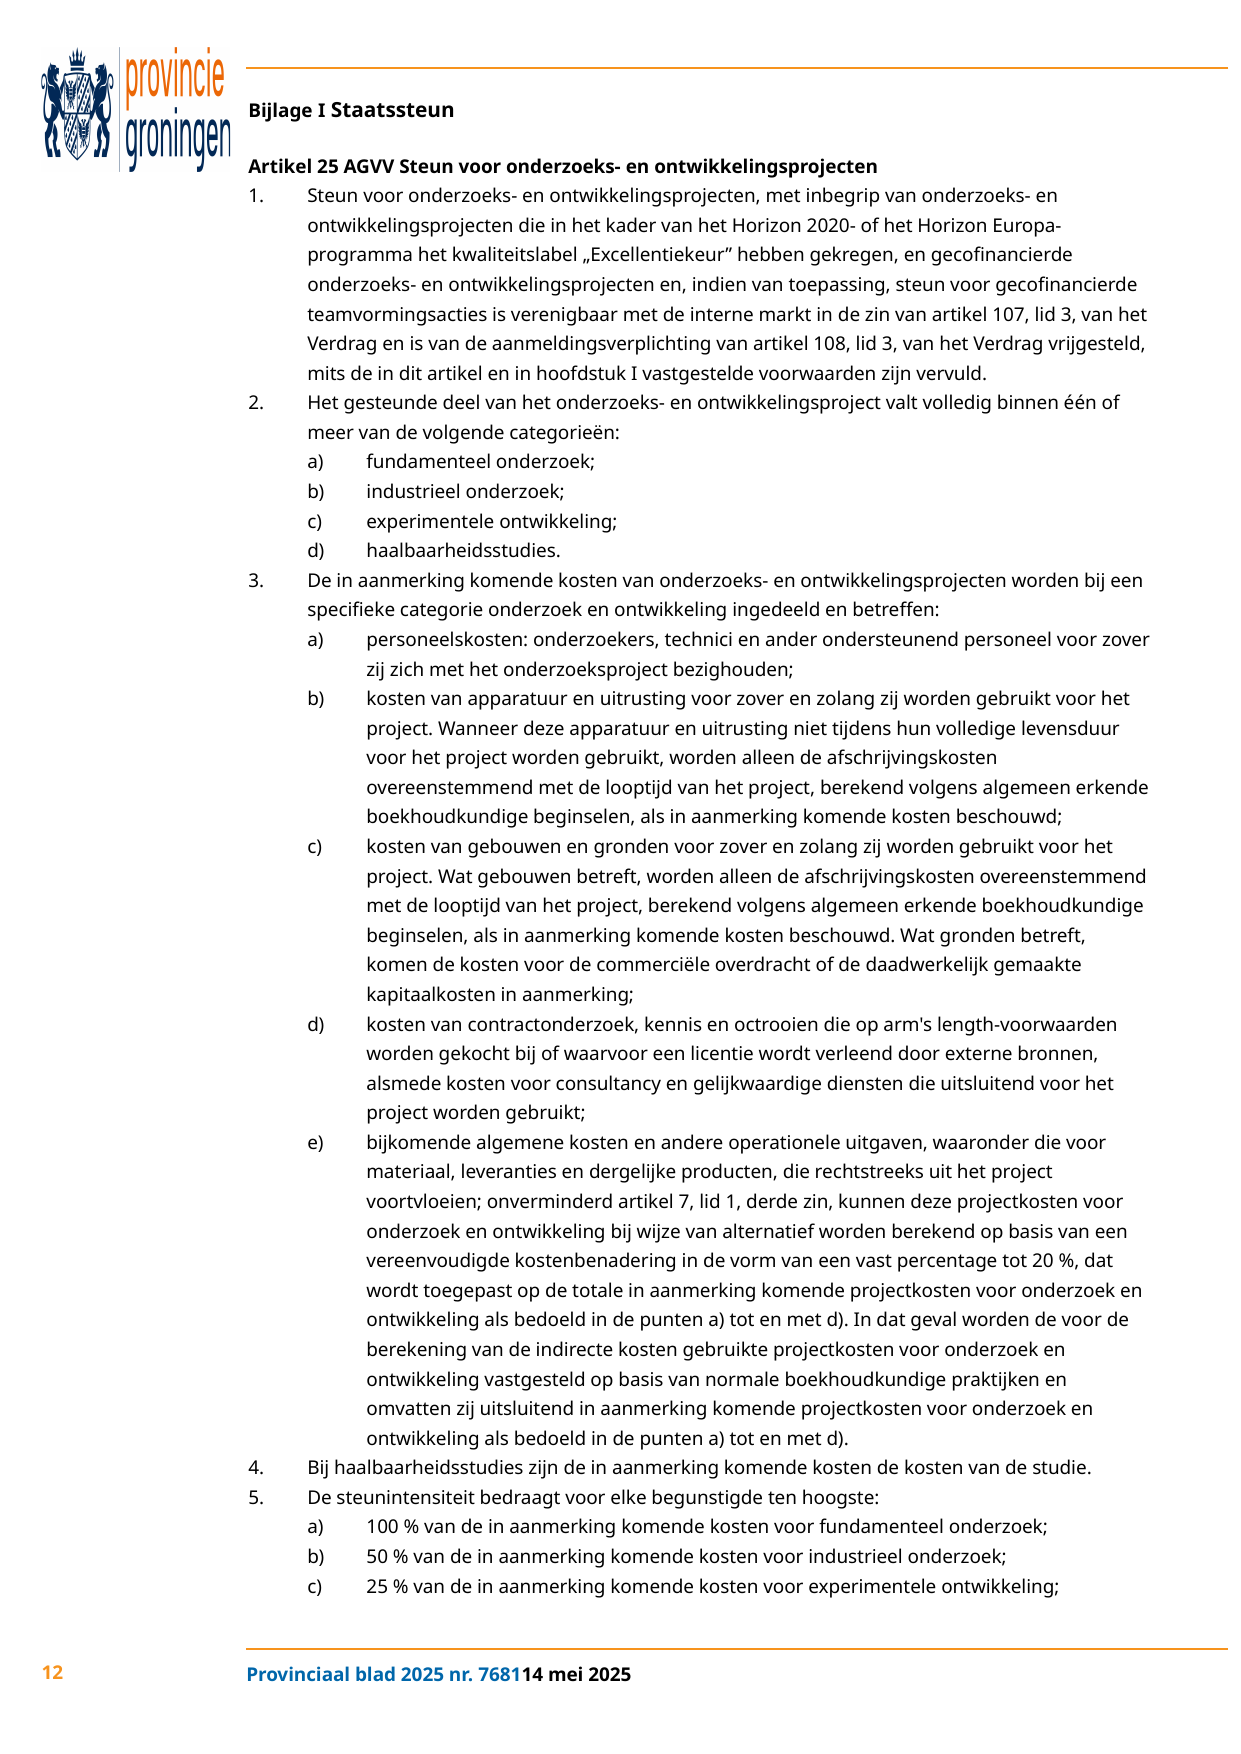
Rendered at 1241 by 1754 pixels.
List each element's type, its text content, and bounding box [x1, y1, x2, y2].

list De steunintensiteit bedraagt voor elke begunstigde ten hoogste: [248, 1484, 1152, 1510]
list 50 % van de in aanmerking komende kosten voor industrieel onderzoek; [307, 1543, 1152, 1569]
list Het gesteunde deel van het onderzoeks- en ontwikkelingsproject valt volledig binnen één of meer van de volgende categorieën: [248, 389, 1152, 445]
list kosten van contractonderzoek, kennis en octrooien die op arm's length-voorwaarden worden gekocht bij of waarvoor een licentie wordt verleend door externe bronnen, alsmede kosten voor consultancy en gelijkwaardige diensten die uitsluitend voor het project worden gebruikt; [307, 1011, 1152, 1125]
list experimentele ontwikkeling; [307, 508, 1152, 534]
list Bij haalbaarheidsstudies zijn de in aanmerking komende kosten de kosten van de studie. [248, 1454, 1152, 1480]
list haalbaarheidsstudies. [307, 537, 1152, 563]
list kosten van gebouwen en gronden voor zover en zolang zij worden gebruikt voor het project. Wat gebouwen betreft, worden alleen de afschrijvingskosten overeenstemmend met de looptijd van het project, berekend volgens algemeen erkende boekhoudkundige beginselen, als in aanmerking komende kosten beschouwd. Wat gronden betreft, komen de kosten voor de commerciële overdracht of de daadwerkelijk gemaakte kapitaalkosten in aanmerking; [307, 833, 1152, 1007]
text Bijlage I Staatssteun [248, 95, 1152, 123]
list 25 % van de in aanmerking komende kosten voor experimentele ontwikkeling; [307, 1573, 1152, 1599]
picture [41, 47, 231, 172]
list kosten van apparatuur en uitrusting voor zover en zolang zij worden gebruikt voor het project. Wanneer deze apparatuur en uitrusting niet tijdens hun volledige levensduur voor het project worden gebruikt, worden alleen de afschrijvingskosten overeenstemmend met de looptijd van het project, berekend volgens algemeen erkende boekhoudkundige beginselen, als in aanmerking komende kosten beschouwd; [307, 685, 1152, 829]
list personeelskosten: onderzoekers, technici en ander ondersteunend personeel voor zover zij zich met het onderzoeksproject bezighouden; [307, 626, 1152, 682]
list industrieel onderzoek; [307, 478, 1152, 504]
list De in aanmerking komende kosten van onderzoeks- en ontwikkelingsprojecten worden bij een specifieke categorie onderzoek en ontwikkeling ingedeeld en betreffen: [248, 567, 1152, 622]
list bijkomende algemene kosten en andere operationele uitgaven, waaronder die voor materiaal, leveranties en dergelijke producten, die rechtstreeks uit het project voortvloeien; onverminderd artikel 7, lid 1, derde zin, kunnen deze projectkosten voor onderzoek en ontwikkeling bij wijze van alternatief worden berekend op basis van een vereenvoudigde kostenbenadering in de vorm van een vast percentage tot 20 %, dat wordt toegepast op de totale in aanmerking komende projectkosten voor onderzoek en ontwikkeling als bedoeld in de punten a) tot en met d). In dat geval worden de voor de berekening van de indirecte kosten gebruikte projectkosten voor onderzoek en ontwikkeling vastgesteld op basis van normale boekhoudkundige praktijken en omvatten zij uitsluitend in aanmerking komende projectkosten voor onderzoek en ontwikkeling als bedoeld in de punten a) tot en met d). [307, 1129, 1152, 1451]
text Artikel 25 AGVV Steun voor onderzoeks- en ontwikkelingsprojecten [248, 153, 1152, 179]
list fundamenteel onderzoek; [307, 449, 1152, 474]
list 100 % van de in aanmerking komende kosten voor fundamenteel onderzoek; [307, 1514, 1152, 1539]
list Steun voor onderzoeks- en ontwikkelingsprojecten, met inbegrip van onderzoeks- en ontwikkelingsprojecten die in het kader van het Horizon 2020- of het Horizon Europa-programma het kwaliteitslabel „Excellentiekeur” hebben gekregen, en gecofinancierde onderzoeks- en ontwikkelingsprojecten en, indien van toepassing, steun voor gecofinancierde teamvormingsacties is verenigbaar met de interne markt in de zin van artikel 107, lid 3, van het Verdrag en is van de aanmeldingsverplichting van artikel 108, lid 3, van het Verdrag vrijgesteld, mits de in dit artikel en in hoofdstuk I vastgestelde voorwaarden zijn vervuld. [248, 182, 1152, 386]
